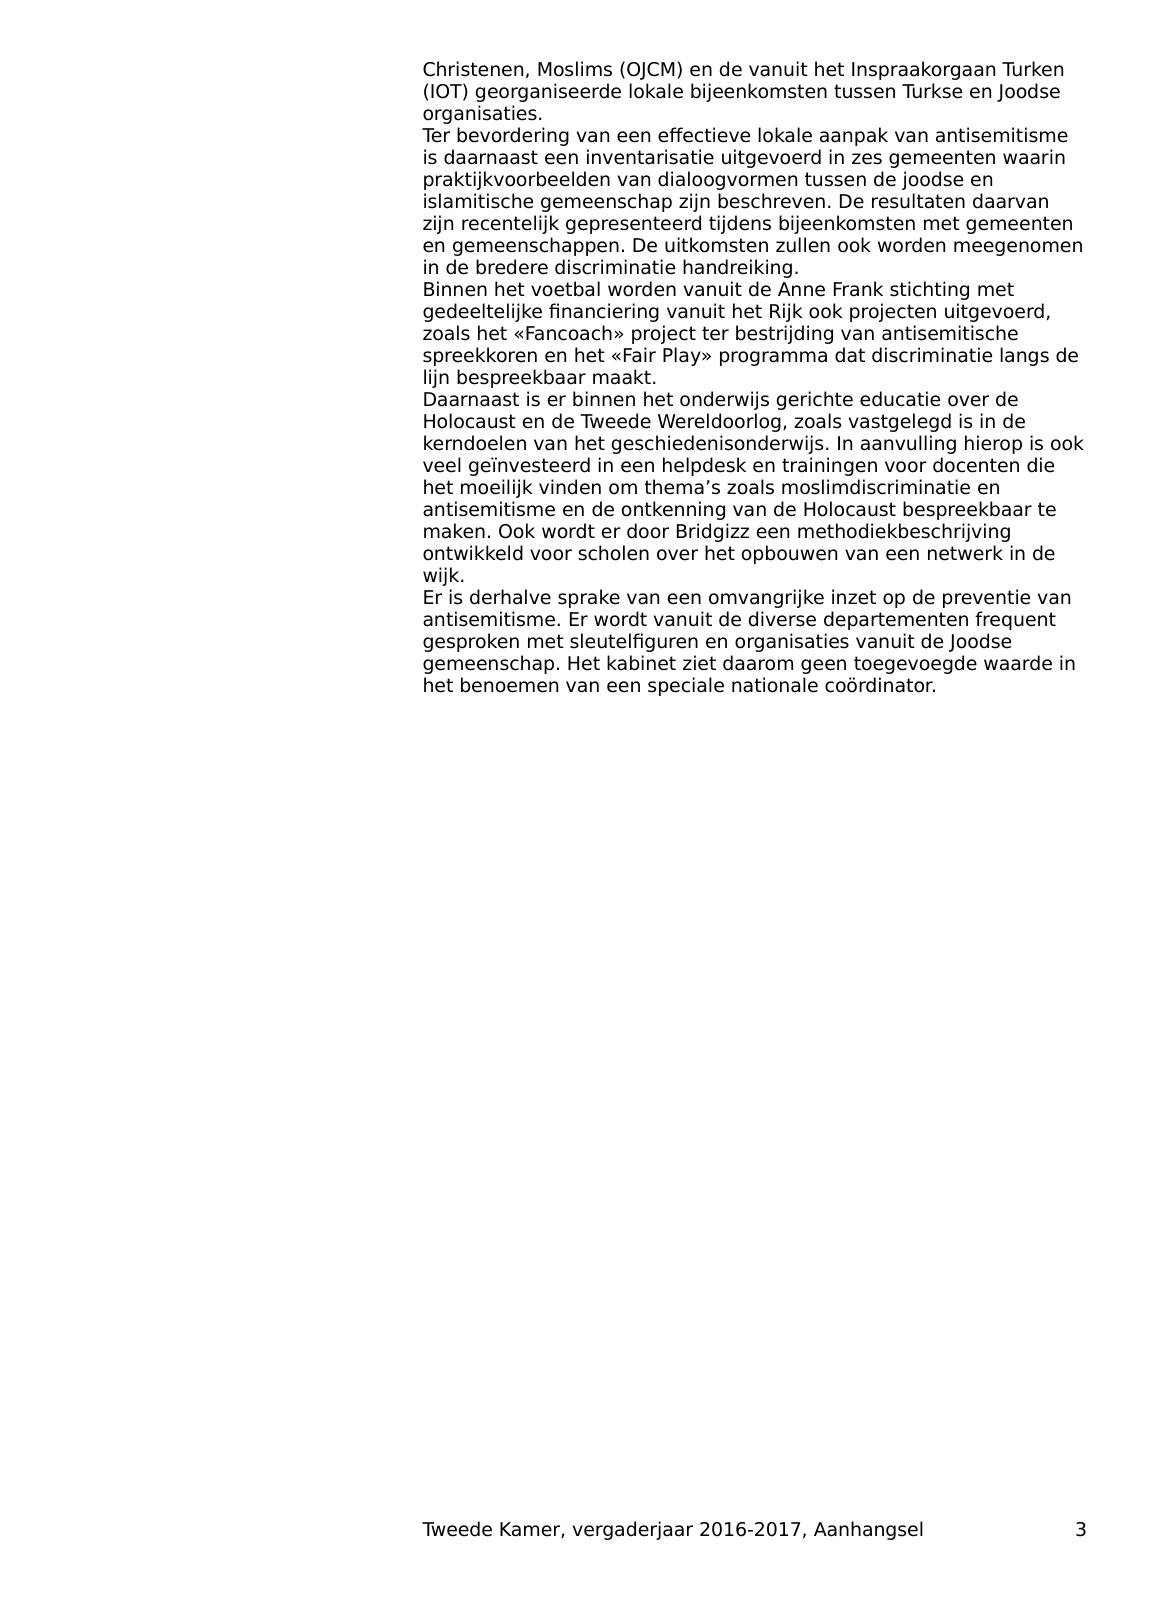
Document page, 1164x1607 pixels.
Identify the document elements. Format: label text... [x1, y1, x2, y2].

text Christenen, Moslims (OJCM) en de vanuit het Inspraakorgaan Turken (IOT) georganiseerde lokale bijeenkomsten tussen Turkse en Joodse organisaties. [422, 59, 1087, 125]
text Ter bevordering van een effectieve lokale aanpak van antisemitisme is daarnaast een inventarisatie uitgevoerd in zes gemeenten waarin praktijkvoorbeelden van dialoogvormen tussen de joodse en islamitische gemeenschap zijn beschreven. De resultaten daarvan zijn recentelijk gepresenteerd tijdens bijeenkomsten met gemeenten en gemeenschappen. De uitkomsten zullen ook worden meegenomen in de bredere discriminatie handreiking. [422, 125, 1087, 279]
text Er is derhalve sprake van een omvangrijke inzet op de preventie van antisemitisme. Er wordt vanuit de diverse departementen frequent gesproken met sleutelfiguren en organisaties vanuit de Joodse gemeenschap. Het kabinet ziet daarom geen toegevoegde waarde in het benoemen van een speciale nationale coördinator. [422, 587, 1087, 696]
text Daarnaast is er binnen het onderwijs gerichte educatie over de Holocaust en de Tweede Wereldoorlog, zoals vastgelegd is in de kerndoelen van het geschiedenisonderwijs. In aanvulling hierop is ook veel geïnvesteerd in een helpdesk en trainingen voor docenten die het moeilijk vinden om thema’s zoals moslimdiscriminatie en antisemitisme en de ontkenning van de Holocaust bespreekbaar te maken. Ook wordt er door Bridgizz een methodiekbeschrijving ontwikkeld voor scholen over het opbouwen van een netwerk in de wijk. [422, 389, 1087, 587]
text Binnen het voetbal worden vanuit de Anne Frank stichting met gedeeltelijke financiering vanuit het Rijk ook projecten uitgevoerd, zoals het «Fancoach» project ter bestrijding van antisemitische spreekkoren en het «Fair Play» programma dat discriminatie langs de lijn bespreekbaar maakt. [422, 279, 1087, 389]
